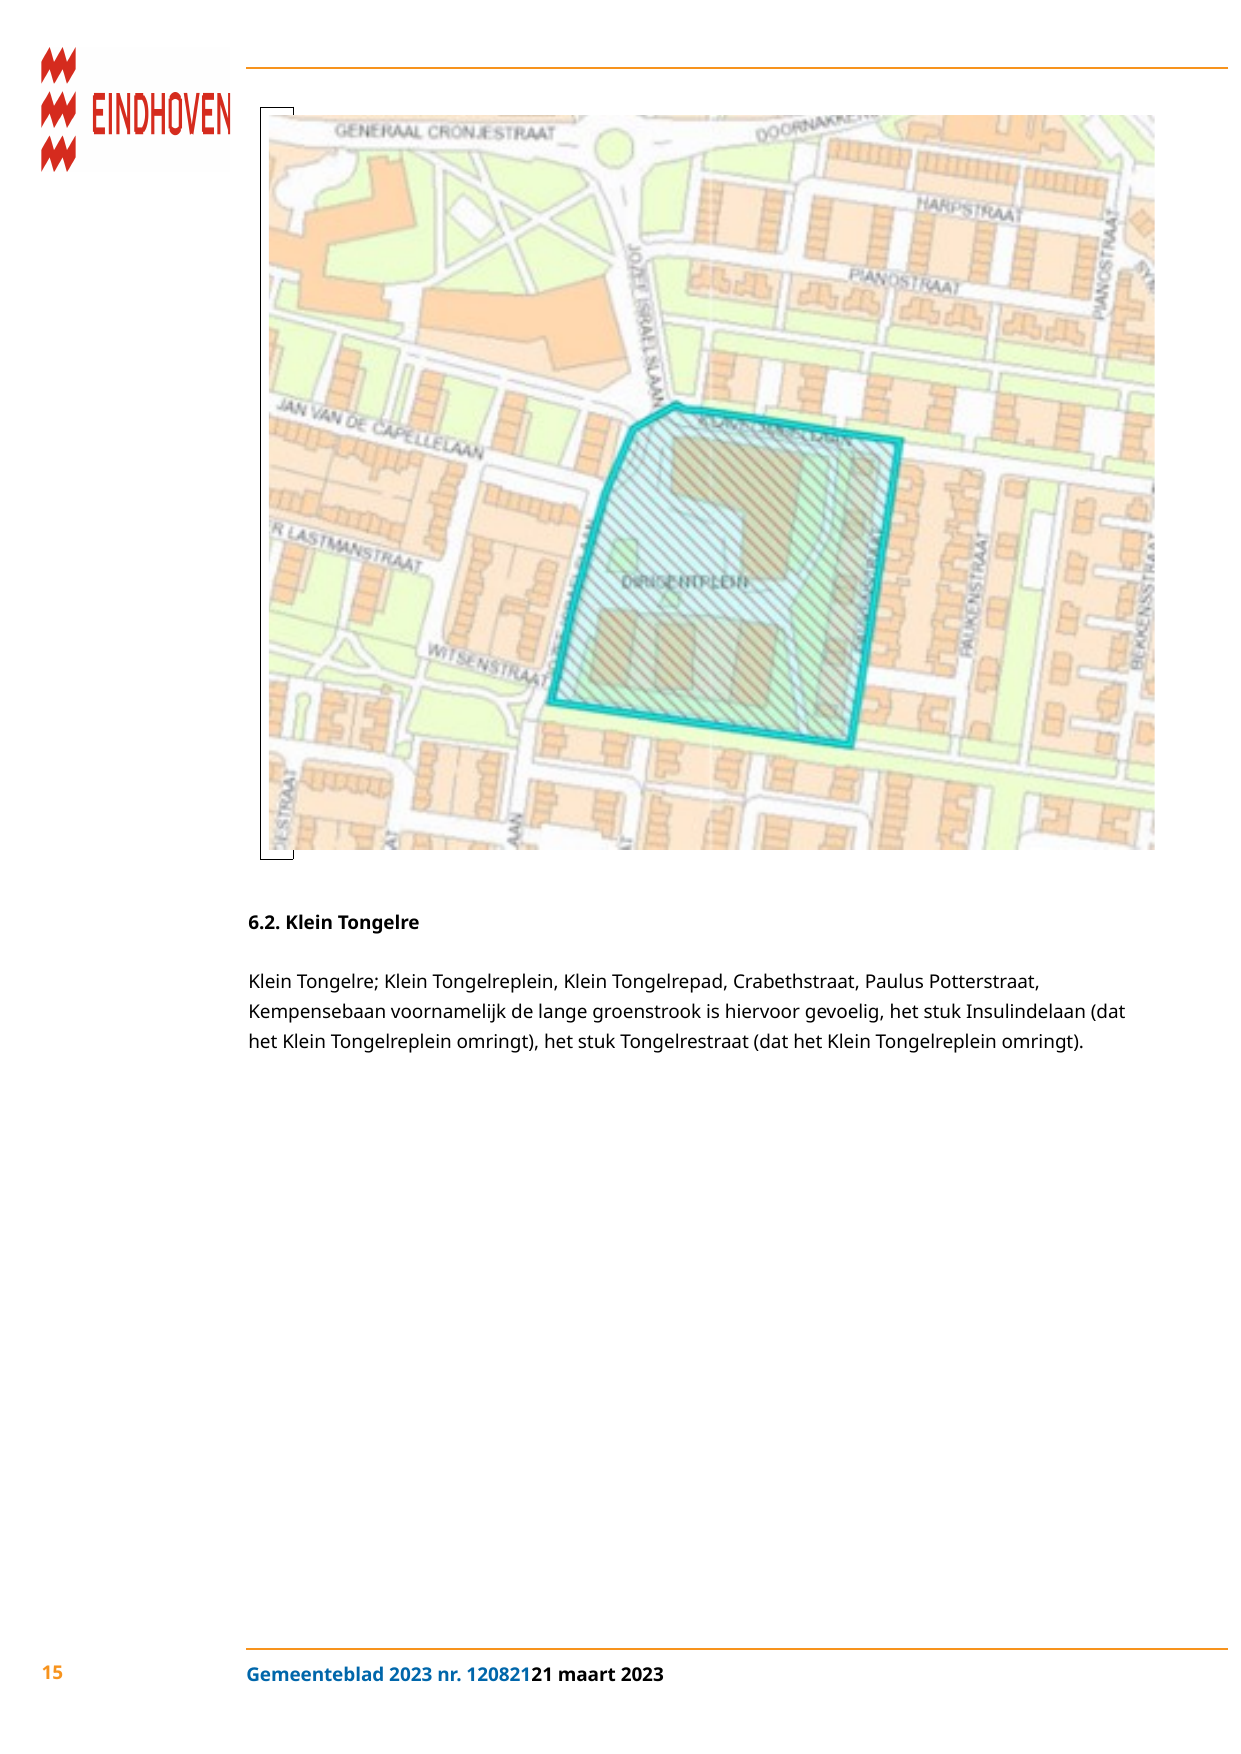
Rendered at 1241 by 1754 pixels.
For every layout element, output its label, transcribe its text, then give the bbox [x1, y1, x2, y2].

text Klein Tongelre; Klein Tongelreplein, Klein Tongelrepad, Crabethstraat, Paulus Potterstraat, Kempensebaan voornamelijk de lange groenstrook is hiervoor gevoelig, het stuk Insulindelaan (dat het Klein Tongelreplein omringt), het stuk Tongelrestraat (dat het Klein Tongelreplein omringt). [248, 969, 1152, 1054]
picture [41, 47, 231, 172]
picture [268, 115, 1155, 850]
text 6.2. Klein Tongelre [248, 909, 1152, 935]
